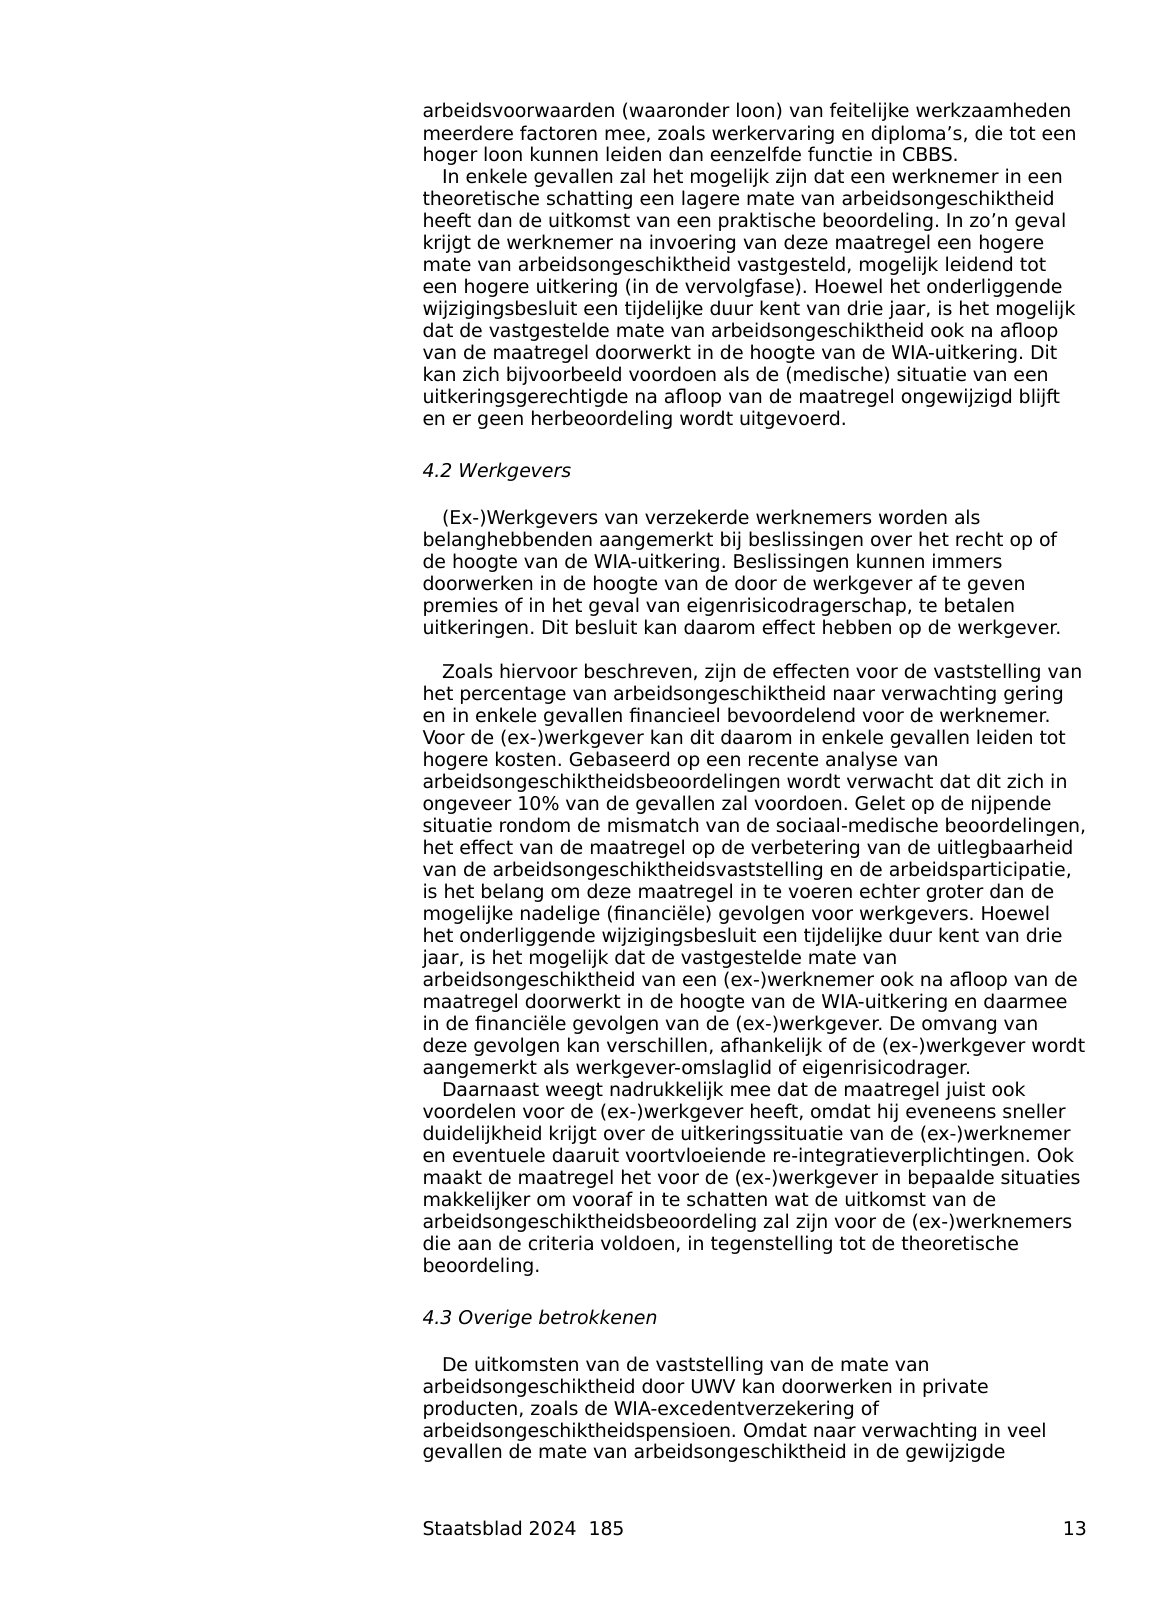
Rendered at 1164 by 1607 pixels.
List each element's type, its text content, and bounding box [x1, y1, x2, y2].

text De uitkomsten van de vaststelling van de mate van arbeidsongeschiktheid door UWV kan doorwerken in private producten, zoals de WIA-excedentverzekering of arbeidsongeschiktheidspensioen. Omdat naar verwachting in veel gevallen de mate van arbeidsongeschiktheid in de gewijzigde [422, 1353, 1087, 1463]
subtitle 4.3 Overige betrokkenen [422, 1307, 1087, 1328]
text arbeidsvoorwaarden (waaronder loon) van feitelijke werkzaamheden meerdere factoren mee, zoals werkervaring en diploma’s, die tot een hoger loon kunnen leiden dan eenzelfde functie in CBBS. [422, 100, 1087, 166]
text Zoals hiervoor beschreven, zijn de effecten voor de vaststelling van het percentage van arbeidsongeschiktheid naar verwachting gering en in enkele gevallen financieel bevoordelend voor de werknemer. Voor de (ex-)werkgever kan dit daarom in enkele gevallen leiden tot hogere kosten. Gebaseerd op een recente analyse van arbeidsongeschiktheidsbeoordelingen wordt verwacht dat dit zich in ongeveer 10% van de gevallen zal voordoen. Gelet op de nijpende situatie rondom de mismatch van de sociaal-medische beoordelingen, het effect van de maatregel op de verbetering van de uitlegbaarheid van de arbeidsongeschiktheidsvaststelling en de arbeidsparticipatie, is het belang om deze maatregel in te voeren echter groter dan de mogelijke nadelige (financiële) gevolgen voor werkgevers. Hoewel het onderliggende wijzigingsbesluit een tijdelijke duur kent van drie jaar, is het mogelijk dat de vastgestelde mate van arbeidsongeschiktheid van een (ex-)werknemer ook na afloop van de maatregel doorwerkt in de hoogte van de WIA-uitkering en daarmee in de financiële gevolgen van de (ex-)werkgever. De omvang van deze gevolgen kan verschillen, afhankelijk of de (ex-)werkgever wordt aangemerkt als werkgever-omslaglid of eigenrisicodrager. [422, 661, 1087, 1079]
text (Ex-)Werkgevers van verzekerde werknemers worden als belanghebbenden aangemerkt bij beslissingen over het recht op of de hoogte van de WIA-uitkering. Beslissingen kunnen immers doorwerken in de hoogte van de door de werkgever af te geven premies of in het geval van eigenrisicodragerschap, te betalen uitkeringen. Dit besluit kan daarom effect hebben op de werkgever. [422, 507, 1087, 639]
text In enkele gevallen zal het mogelijk zijn dat een werknemer in een theoretische schatting een lagere mate van arbeidsongeschiktheid heeft dan de uitkomst van een praktische beoordeling. In zo’n geval krijgt de werknemer na invoering van deze maatregel een hogere mate van arbeidsongeschiktheid vastgesteld, mogelijk leidend tot een hogere uitkering (in de vervolgfase). Hoewel het onderliggende wijzigingsbesluit een tijdelijke duur kent van drie jaar, is het mogelijk dat de vastgestelde mate van arbeidsongeschiktheid ook na afloop van de maatregel doorwerkt in de hoogte van de WIA-uitkering. Dit kan zich bijvoorbeeld voordoen als de (medische) situatie van een uitkeringsgerechtigde na afloop van de maatregel ongewijzigd blijft en er geen herbeoordeling wordt uitgevoerd. [422, 166, 1087, 430]
subtitle 4.2 Werkgevers [422, 460, 1087, 482]
text Daarnaast weegt nadrukkelijk mee dat de maatregel juist ook voordelen voor de (ex-)werkgever heeft, omdat hij eveneens sneller duidelijkheid krijgt over de uitkeringssituatie van de (ex-)werknemer en eventuele daaruit voortvloeiende re-integratieverplichtingen. Ook maakt de maatregel het voor de (ex-)werkgever in bepaalde situaties makkelijker om vooraf in te schatten wat de uitkomst van de arbeidsongeschiktheidsbeoordeling zal zijn voor de (ex-)werknemers die aan de criteria voldoen, in tegenstelling tot de theoretische beoordeling. [422, 1079, 1087, 1277]
